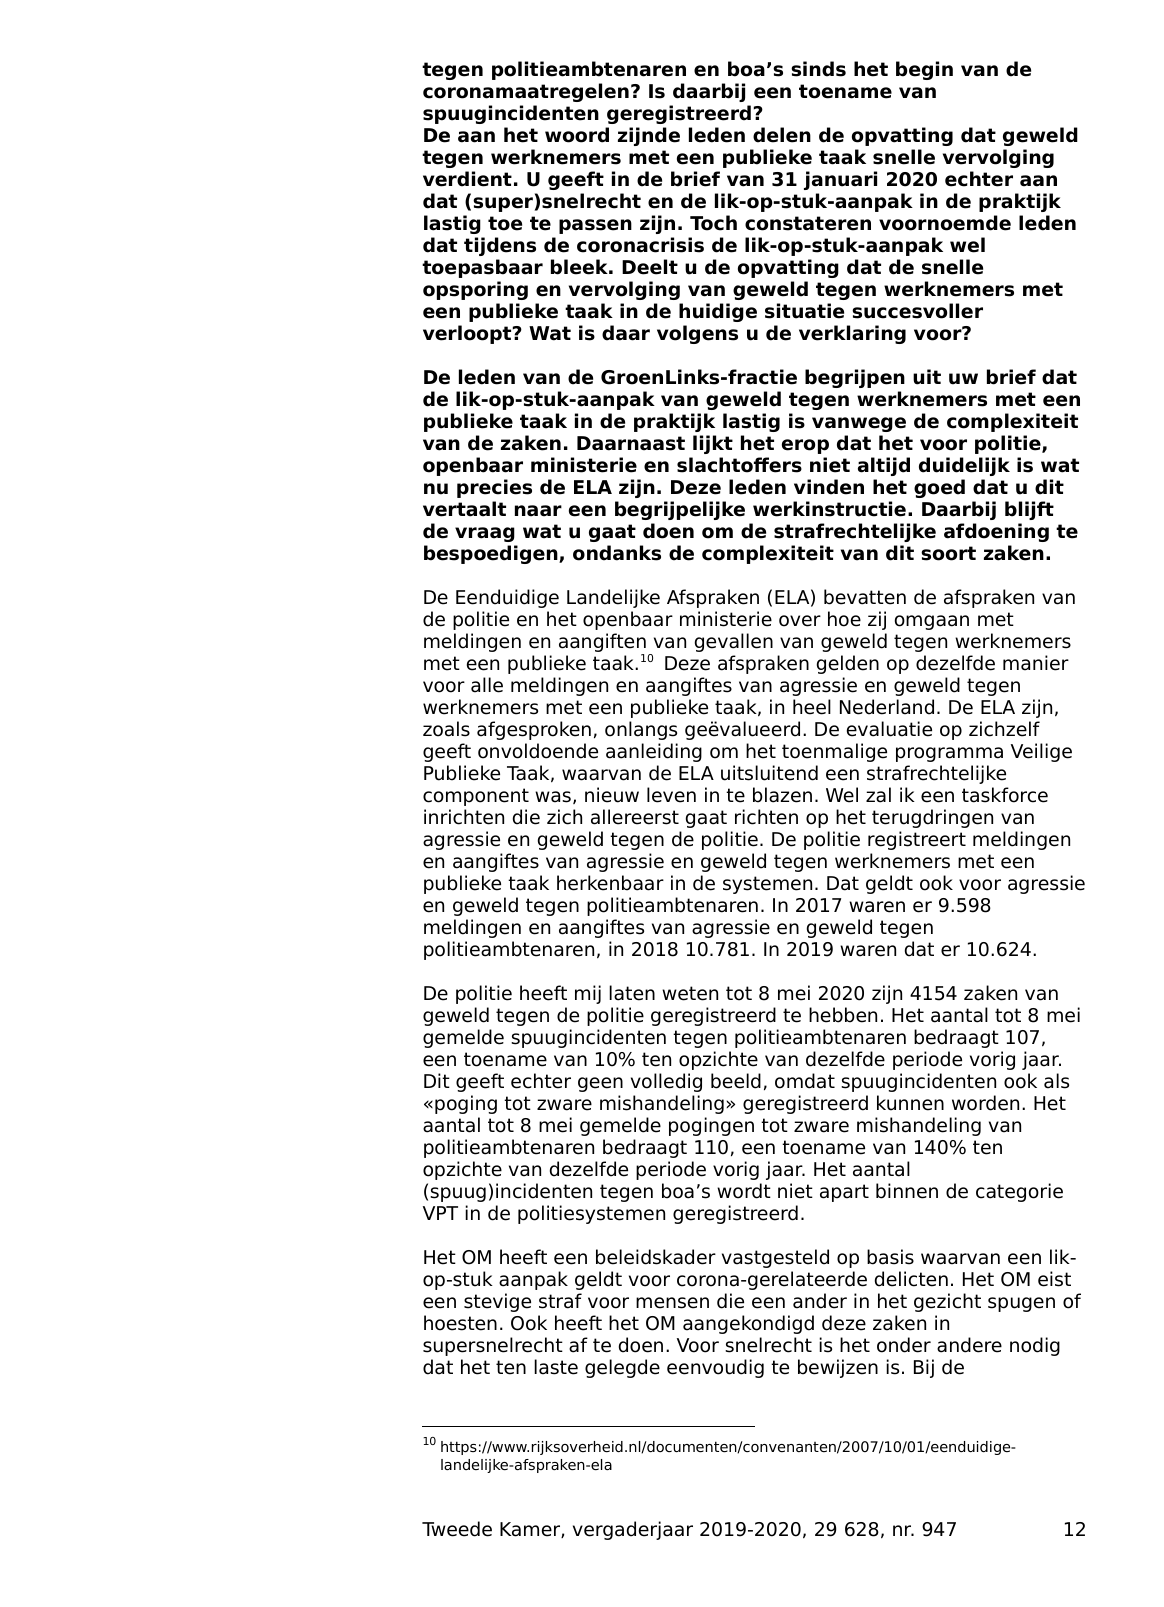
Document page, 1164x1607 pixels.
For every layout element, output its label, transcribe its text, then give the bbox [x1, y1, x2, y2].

text Het OM heeft een beleidskader vastgesteld op basis waarvan een lik-op-stuk aanpak geldt voor corona-gerelateerde delicten. Het OM eist een stevige straf voor mensen die een ander in het gezicht spugen of hoesten. Ook heeft het OM aangekondigd deze zaken in supersnelrecht af te doen. Voor snelrecht is het onder andere nodig dat het ten laste gelegde eenvoudig te bewijzen is. Bij de [422, 1247, 1087, 1379]
text De politie heeft mij laten weten tot 8 mei 2020 zijn 4154 zaken van geweld tegen de politie geregistreerd te hebben. Het aantal tot 8 mei gemelde spuugincidenten tegen politieambtenaren bedraagt 107, een toename van 10% ten opzichte van dezelfde periode vorig jaar. Dit geeft echter geen volledig beeld, omdat spuugincidenten ook als «poging tot zware mishandeling» geregistreerd kunnen worden. Het aantal tot 8 mei gemelde pogingen tot zware mishandeling van politieambtenaren bedraagt 110, een toename van 140% ten opzichte van dezelfde periode vorig jaar. Het aantal (spuug)incidenten tegen boa’s wordt niet apart binnen de categorie VPT in de politiesystemen geregistreerd. [422, 983, 1087, 1224]
text De leden van de GroenLinks-fractie begrijpen uit uw brief dat de lik-op-stuk-aanpak van geweld tegen werknemers met een publieke taak in de praktijk lastig is vanwege de complexiteit van de zaken. Daarnaast lijkt het erop dat het voor politie, openbaar ministerie en slachtoffers niet altijd duidelijk is wat nu precies de ELA zijn. Deze leden vinden het goed dat u dit vertaalt naar een begrijpelijke werkinstructie. Daarbij blijft de vraag wat u gaat doen om de strafrechtelijke afdoening te bespoedigen, ondanks de complexiteit van dit soort zaken. [422, 367, 1087, 565]
text De aan het woord zijnde leden delen de opvatting dat geweld tegen werknemers met een publieke taak snelle vervolging verdient. U geeft in de brief van 31 januari 2020 echter aan dat (super)snelrecht en de lik-op-stuk-aanpak in de praktijk lastig toe te passen zijn. Toch constateren voornoemde leden dat tijdens de coronacrisis de lik-op-stuk-aanpak wel toepasbaar bleek. Deelt u de opvatting dat de snelle opsporing en vervolging van geweld tegen werknemers met een publieke taak in de huidige situatie succesvoller verloopt? Wat is daar volgens u de verklaring voor? [422, 125, 1087, 345]
text https://www.rijksoverheid.nl/documenten/convenanten/2007/10/01/eenduidige-landelijke-afspraken-ela [422, 1435, 1087, 1474]
text tegen politieambtenaren en boa’s sinds het begin van de coronamaatregelen? Is daarbij een toename van spuugincidenten geregistreerd? [422, 59, 1087, 125]
text De Eenduidige Landelijke Afspraken (ELA) bevatten de afspraken van de politie en het openbaar ministerie over hoe zij omgaan met meldingen en aangiften van gevallen van geweld tegen werknemers met een publieke taak. Deze afspraken gelden op dezelfde manier voor alle meldingen en aangiftes van agressie en geweld tegen werknemers met een publieke taak, in heel Nederland. De ELA zijn, zoals afgesproken, onlangs geëvalueerd. De evaluatie op zichzelf geeft onvoldoende aanleiding om het toenmalige programma Veilige Publieke Taak, waarvan de ELA uitsluitend een strafrechtelijke component was, nieuw leven in te blazen. Wel zal ik een taskforce inrichten die zich allereerst gaat richten op het terugdringen van agressie en geweld tegen de politie. De politie registreert meldingen en aangiftes van agressie en geweld tegen werknemers met een publieke taak herkenbaar in de systemen. Dat geldt ook voor agressie en geweld tegen politieambtenaren. In 2017 waren er 9.598 meldingen en aangiftes van agressie en geweld tegen politieambtenaren, in 2018 10.781. In 2019 waren dat er 10.624. [422, 587, 1087, 961]
